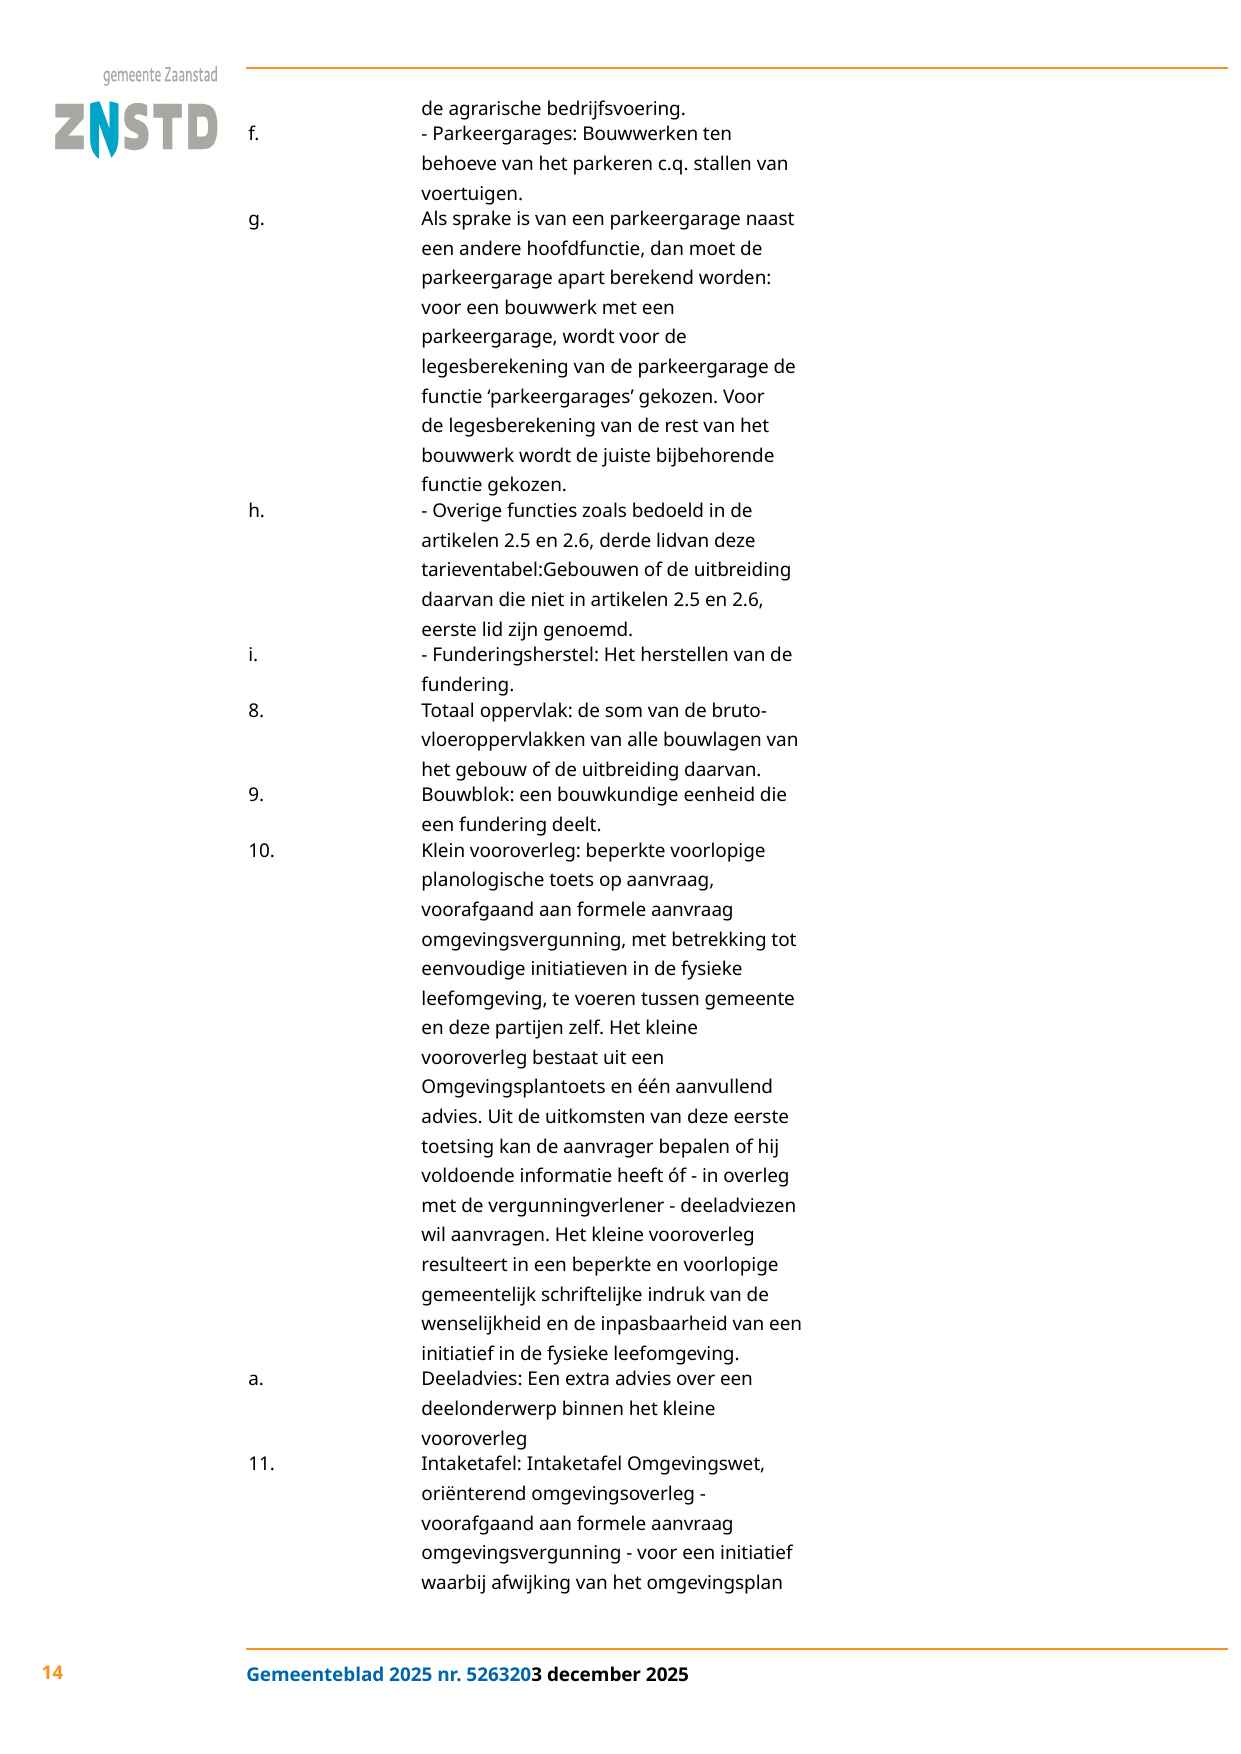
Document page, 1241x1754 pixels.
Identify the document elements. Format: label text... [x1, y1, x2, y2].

table_cell [979, 121, 1152, 205]
table_cell g. [248, 205, 421, 497]
table_cell [805, 782, 978, 837]
table_cell [979, 697, 1152, 782]
table_cell [805, 121, 978, 205]
table_cell [805, 498, 978, 641]
table_cell [805, 641, 978, 697]
table_cell Bouwblok: een bouwkundige eenheid die een fundering deelt. [421, 782, 805, 837]
table_cell [979, 837, 1152, 1366]
table_cell 10. [248, 837, 421, 1366]
table_cell [805, 1451, 978, 1594]
table_cell [979, 641, 1152, 697]
table_cell [979, 782, 1152, 837]
table_cell - Funderingsherstel: Het herstellen van de fundering. [421, 641, 805, 697]
table_cell f. [248, 121, 421, 205]
table_cell - Parkeergarages: Bouwwerken ten behoeve van het parkeren c.q. stallen van voertuigen. [421, 121, 805, 205]
table_cell [805, 837, 978, 1366]
table_cell [979, 1451, 1152, 1594]
table_cell 9. [248, 782, 421, 837]
table_cell [805, 1366, 978, 1451]
table_cell a. [248, 1366, 421, 1451]
table_cell de agrarische bedrijfsvoering. [421, 95, 805, 121]
table_cell [805, 697, 978, 782]
table_cell h. [248, 498, 421, 641]
table_cell 11. [248, 1451, 421, 1594]
table_cell 8. [248, 697, 421, 782]
table_cell [979, 95, 1152, 121]
picture [41, 47, 231, 172]
table_cell i. [248, 641, 421, 697]
table_cell [979, 498, 1152, 641]
table_cell Totaal oppervlak: de som van de bruto-vloeroppervlakken van alle bouwlagen van het gebouw of de uitbreiding daarvan. [421, 697, 805, 782]
table_cell Klein vooroverleg: beperkte voorlopige planologische toets op aanvraag, voorafgaand aan formele aanvraag omgevingsvergunning, met betrekking tot eenvoudige initiatieven in de fysieke leefomgeving, te voeren tussen gemeente en deze partijen zelf. Het kleine vooroverleg bestaat uit een Omgevingsplantoets en één aanvullend advies. Uit de uitkomsten van deze eerste toetsing kan de aanvrager bepalen of hij voldoende informatie heeft óf - in overleg met de vergunningverlener - deeladviezen wil aanvragen. Het kleine vooroverleg resulteert in een beperkte en voorlopige gemeentelijk schriftelijke indruk van de wenselijkheid en de inpasbaarheid van een initiatief in de fysieke leefomgeving. [421, 837, 805, 1366]
table_cell Als sprake is van een parkeergarage naast een andere hoofdfunctie, dan moet de parkeergarage apart berekend worden: voor een bouwwerk met een parkeergarage, wordt voor de legesberekening van de parkeergarage de functie ‘parkeergarages’ gekozen. Voor de legesberekening van de rest van het bouwwerk wordt de juiste bijbehorende functie gekozen. [421, 205, 805, 497]
table_cell Intaketafel: Intaketafel Omgevingswet, oriënterend omgevingsoverleg - voorafgaand aan formele aanvraag omgevingsvergunning - voor een initiatief waarbij afwijking van het omgevingsplan [421, 1451, 805, 1594]
table_cell Deeladvies: Een extra advies over een deelonderwerp binnen het kleine vooroverleg [421, 1366, 805, 1451]
table_cell - Overige functies zoals bedoeld in de artikelen 2.5 en 2.6, derde lidvan deze tarieventabel:Gebouwen of de uitbreiding daarvan die niet in artikelen 2.5 en 2.6, eerste lid zijn genoemd. [421, 498, 805, 641]
table_cell [805, 95, 978, 121]
table_cell [248, 95, 421, 121]
table_cell [979, 205, 1152, 497]
table_cell [805, 205, 978, 497]
table_cell [979, 1366, 1152, 1451]
